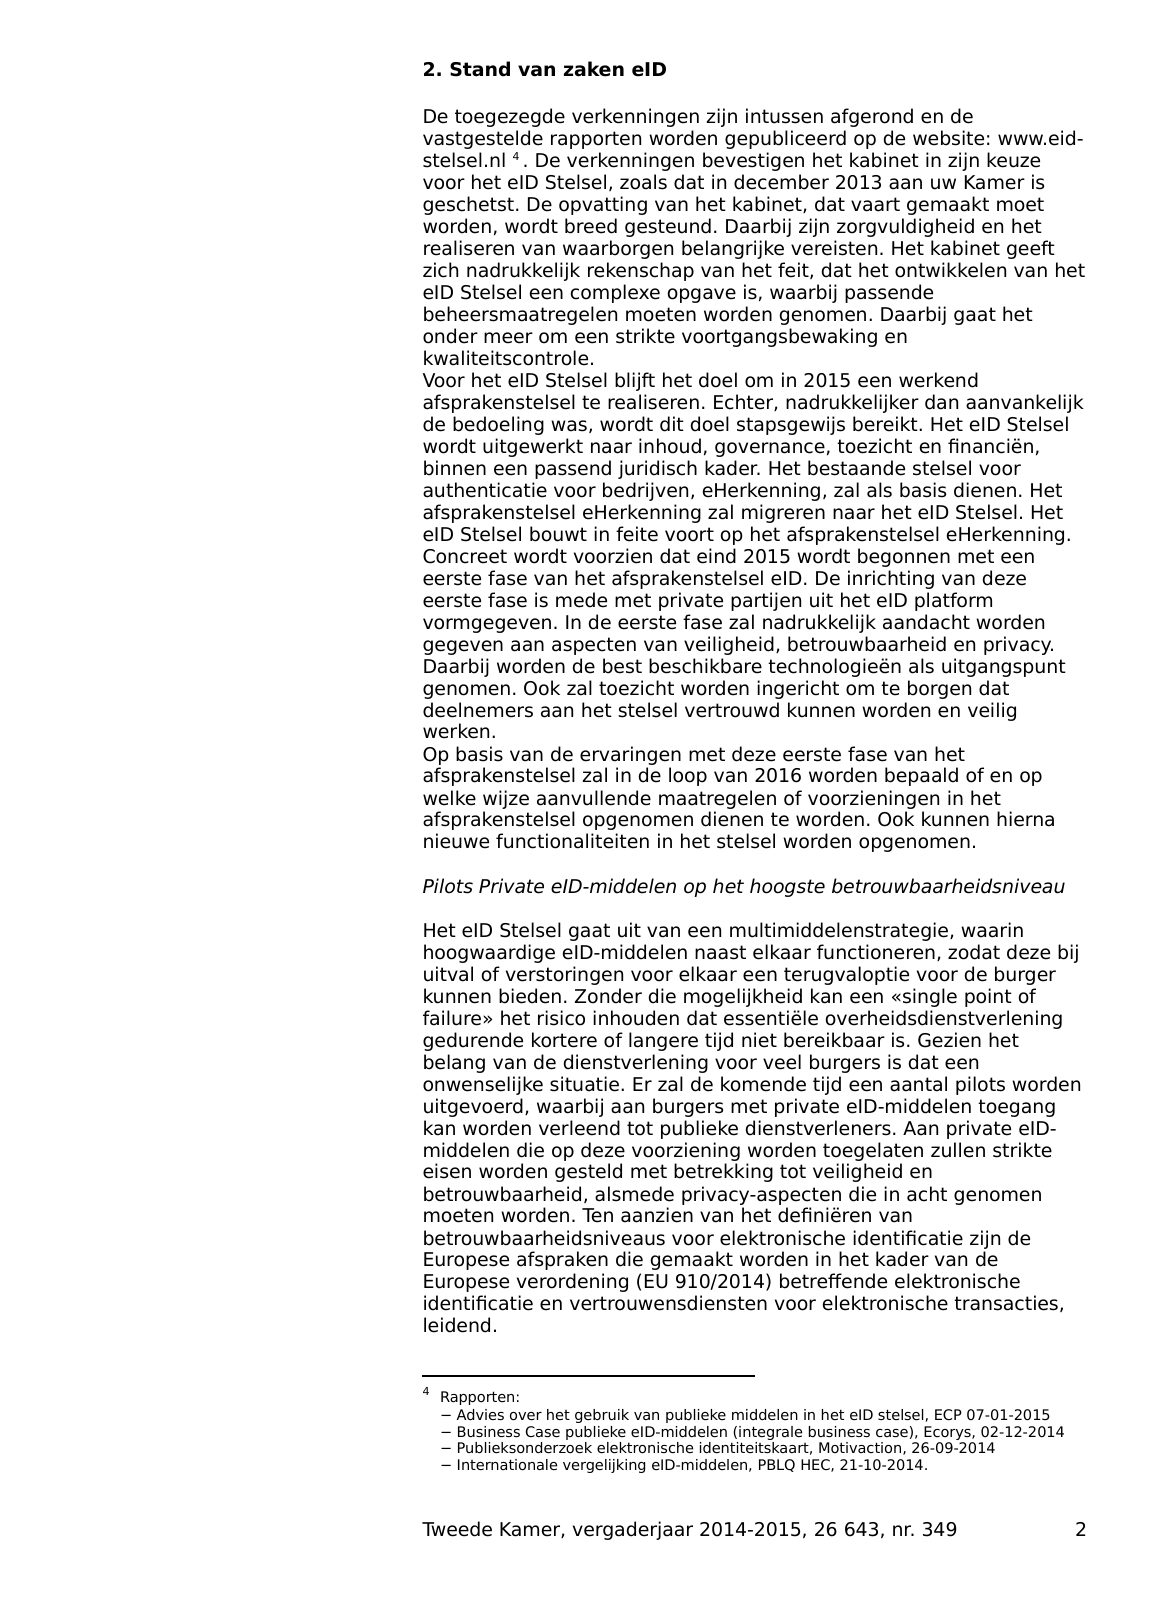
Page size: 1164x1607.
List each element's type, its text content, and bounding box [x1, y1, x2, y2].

text Voor het eID Stelsel blijft het doel om in 2015 een werkend afsprakenstelsel te realiseren. Echter, nadrukkelijker dan aanvankelijk de bedoeling was, wordt dit doel stapsgewijs bereikt. Het eID Stelsel wordt uitgewerkt naar inhoud, governance, toezicht en financiën, binnen een passend juridisch kader. Het bestaande stelsel voor authenticatie voor bedrijven, eHerkenning, zal als basis dienen. Het afsprakenstelsel eHerkenning zal migreren naar het eID Stelsel. Het eID Stelsel bouwt in feite voort op het afsprakenstelsel eHerkenning. [422, 370, 1087, 546]
text − Publieksonderzoek elektronische identiteitskaart, Motivaction, 26-09-2014 [440, 1441, 1087, 1457]
text Het eID Stelsel gaat uit van een multimiddelenstrategie, waarin hoogwaardige eID-middelen naast elkaar functioneren, zodat deze bij uitval of verstoringen voor elkaar een terugvaloptie voor de burger kunnen bieden. Zonder die mogelijkheid kan een «single point of failure» het risico inhouden dat essentiële overheidsdienstverlening gedurende kortere of langere tijd niet bereikbaar is. Gezien het belang van de dienstverlening voor veel burgers is dat een onwenselijke situatie. Er zal de komende tijd een aantal pilots worden uitgevoerd, waarbij aan burgers met private eID-middelen toegang kan worden verleend tot publieke dienstverleners. Aan private eID-middelen die op deze voorziening worden toegelaten zullen strikte eisen worden gesteld met betrekking tot veiligheid en betrouwbaarheid, alsmede privacy-aspecten die in acht genomen moeten worden. Ten aanzien van het definiëren van betrouwbaarheidsniveaus voor elektronische identificatie zijn de Europese afspraken die gemaakt worden in het kader van de Europese verordening (EU 910/2014) betreffende elektronische identificatie en vertrouwensdiensten voor elektronische transacties, leidend. [422, 920, 1087, 1337]
text De toegezegde verkenningen zijn intussen afgerond en de vastgestelde rapporten worden gepubliceerd op de website: www.eid-stelsel.nl . De verkenningen bevestigen het kabinet in zijn keuze voor het eID Stelsel, zoals dat in december 2013 aan uw Kamer is geschetst. De opvatting van het kabinet, dat vaart gemaakt moet worden, wordt breed gesteund. Daarbij zijn zorgvuldigheid en het realiseren van waarborgen belangrijke vereisten. Het kabinet geeft zich nadrukkelijk rekenschap van het feit, dat het ontwikkelen van het eID Stelsel een complexe opgave is, waarbij passende beheersmaatregelen moeten worden genomen. Daarbij gaat het onder meer om een strikte voortgangsbewaking en kwaliteitscontrole. [422, 106, 1087, 370]
text Concreet wordt voorzien dat eind 2015 wordt begonnen met een eerste fase van het afsprakenstelsel eID. De inrichting van deze eerste fase is mede met private partijen uit het eID platform vormgegeven. In de eerste fase zal nadrukkelijk aandacht worden gegeven aan aspecten van veiligheid, betrouwbaarheid en privacy. Daarbij worden de best beschikbare technologieën als uitgangspunt genomen. Ook zal toezicht worden ingericht om te borgen dat deelnemers aan het stelsel vertrouwd kunnen worden en veilig werken. [422, 546, 1087, 743]
text Op basis van de ervaringen met deze eerste fase van het afsprakenstelsel zal in de loop van 2016 worden bepaald of en op welke wijze aanvullende maatregelen of voorzieningen in het afsprakenstelsel opgenomen dienen te worden. Ook kunnen hierna nieuwe functionaliteiten in het stelsel worden opgenomen. [422, 743, 1087, 853]
text Rapporten: [422, 1385, 1087, 1407]
text − Advies over het gebruik van publieke middelen in het eID stelsel, ECP 07-01-2015 [440, 1407, 1087, 1424]
subtitle Pilots Private eID-middelen op het hoogste betrouwbaarheidsniveau [422, 876, 1087, 897]
text − Business Case publieke eID-middelen (integrale business case), Ecorys, 02-12-2014 [440, 1424, 1087, 1441]
subtitle 2. Stand van zaken eID [422, 59, 1087, 81]
text − Internationale vergelijking eID-middelen, PBLQ HEC, 21-10-2014. [440, 1457, 1087, 1474]
